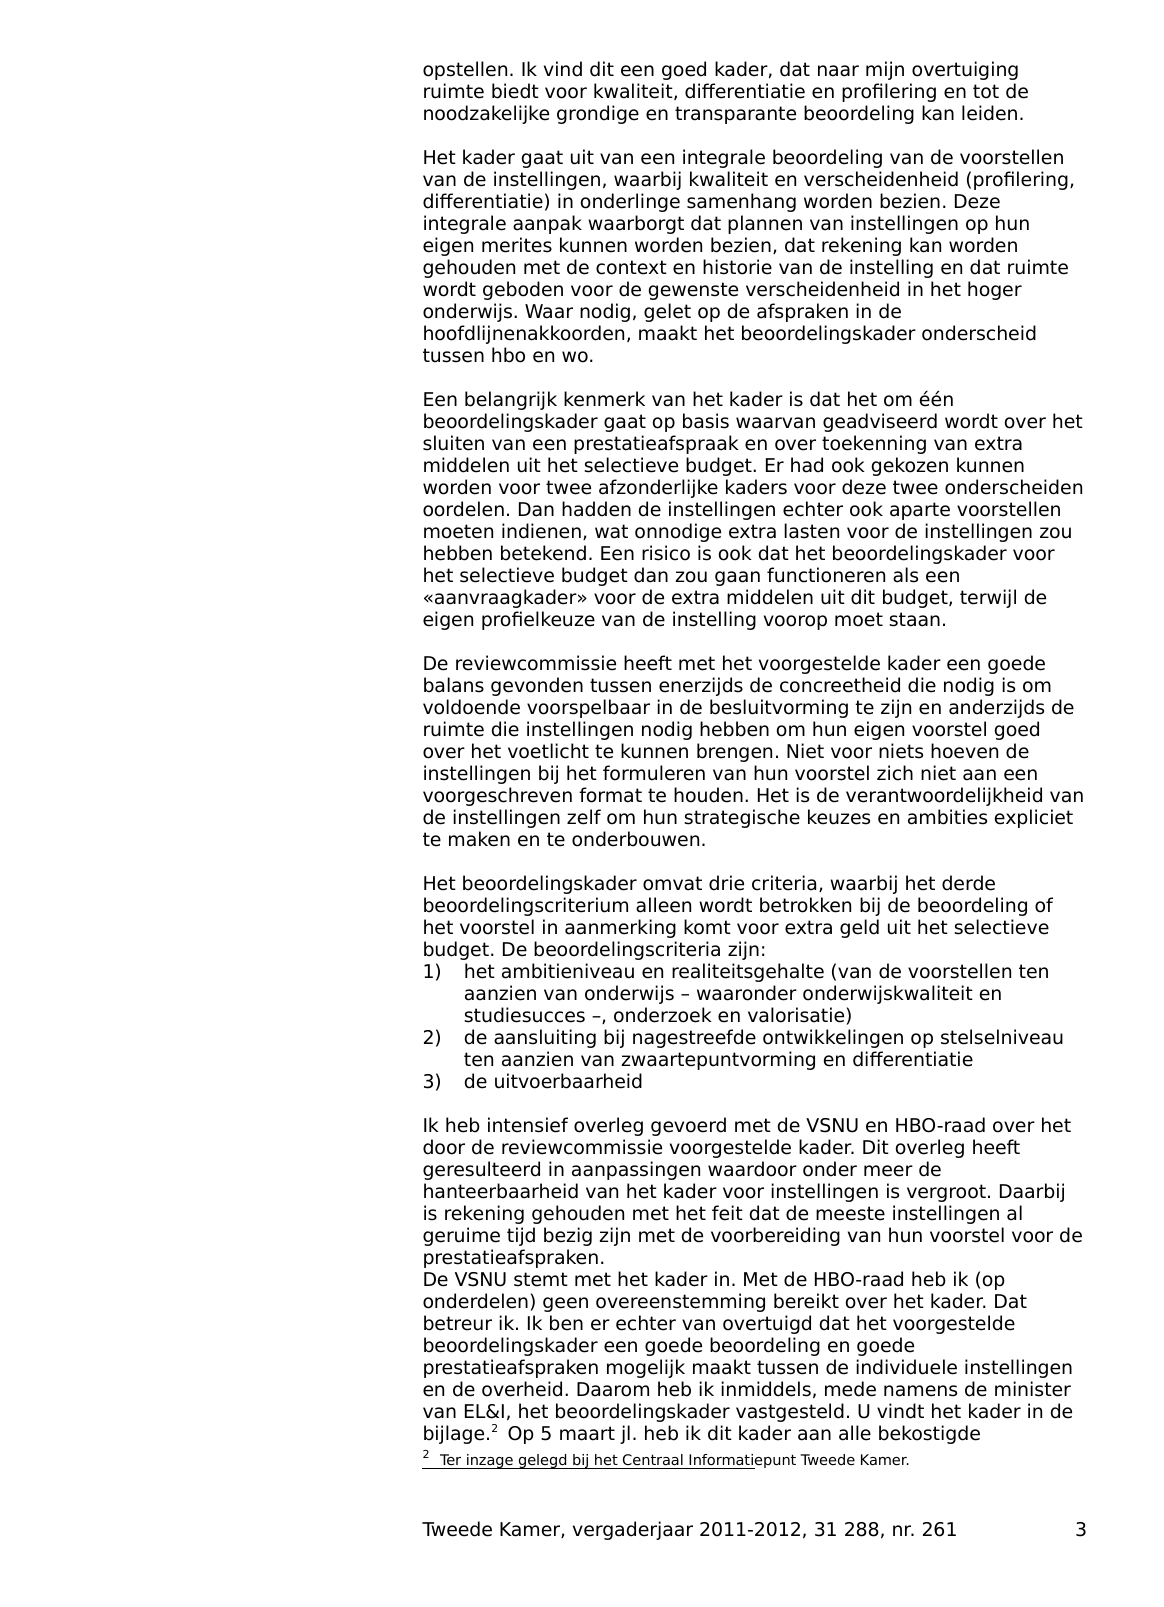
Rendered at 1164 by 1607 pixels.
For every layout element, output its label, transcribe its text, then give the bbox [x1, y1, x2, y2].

text De reviewcommissie heeft met het voorgestelde kader een goede balans gevonden tussen enerzijds de concreetheid die nodig is om voldoende voorspelbaar in de besluitvorming te zijn en anderzijds de ruimte die instellingen nodig hebben om hun eigen voorstel goed over het voetlicht te kunnen brengen. Niet voor niets hoeven de instellingen bij het formuleren van hun voorstel zich niet aan een voorgeschreven format te houden. Het is de verantwoordelijkheid van de instellingen zelf om hun strategische keuzes en ambities expliciet te maken en te onderbouwen. [422, 653, 1087, 851]
text Ter inzage gelegd bij het Centraal Informatiepunt Tweede Kamer. [422, 1448, 1087, 1470]
text 3) de uitvoerbaarheid [422, 1071, 1087, 1093]
text Het beoordelingskader omvat drie criteria, waarbij het derde beoordelingscriterium alleen wordt betrokken bij de beoordeling of het voorstel in aanmerking komt voor extra geld uit het selectieve budget. De beoordelingscriteria zijn: [422, 873, 1087, 961]
text De VSNU stemt met het kader in. Met de HBO-raad heb ik (op onderdelen) geen overeenstemming bereikt over het kader. Dat betreur ik. Ik ben er echter van overtuigd dat het voorgestelde beoordelingskader een goede beoordeling en goede prestatieafspraken mogelijk maakt tussen de individuele instellingen en de overheid. Daarom heb ik inmiddels, mede namens de minister van EL&I, het beoordelingskader vastgesteld. U vindt het kader in de bijlage. Op 5 maart jl. heb ik dit kader aan alle bekostigde [422, 1269, 1087, 1445]
text 2) de aansluiting bij nagestreefde ontwikkelingen op stelselniveau ten aanzien van zwaartepuntvorming en differentiatie [422, 1027, 1087, 1071]
text Ik heb intensief overleg gevoerd met de VSNU en HBO-raad over het door de reviewcommissie voorgestelde kader. Dit overleg heeft geresulteerd in aanpassingen waardoor onder meer de hanteerbaarheid van het kader voor instellingen is vergroot. Daarbij is rekening gehouden met het feit dat de meeste instellingen al geruime tijd bezig zijn met de voorbereiding van hun voorstel voor de prestatieafspraken. [422, 1115, 1087, 1269]
text 1) het ambitieniveau en realiteitsgehalte (van de voorstellen ten aanzien van onderwijs – waaronder onderwijskwaliteit en studiesucces –, onderzoek en valorisatie) [422, 961, 1087, 1027]
text Een belangrijk kenmerk van het kader is dat het om één beoordelingskader gaat op basis waarvan geadviseerd wordt over het sluiten van een prestatieafspraak en over toekenning van extra middelen uit het selectieve budget. Er had ook gekozen kunnen worden voor twee afzonderlijke kaders voor deze twee onderscheiden oordelen. Dan hadden de instellingen echter ook aparte voorstellen moeten indienen, wat onnodige extra lasten voor de instellingen zou hebben betekend. Een risico is ook dat het beoordelingskader voor het selectieve budget dan zou gaan functioneren als een «aanvraagkader» voor de extra middelen uit dit budget, terwijl de eigen profielkeuze van de instelling voorop moet staan. [422, 389, 1087, 631]
text Het kader gaat uit van een integrale beoordeling van de voorstellen van de instellingen, waarbij kwaliteit en verscheidenheid (profilering, differentiatie) in onderlinge samenhang worden bezien. Deze integrale aanpak waarborgt dat plannen van instellingen op hun eigen merites kunnen worden bezien, dat rekening kan worden gehouden met de context en historie van de instelling en dat ruimte wordt geboden voor de gewenste verscheidenheid in het hoger onderwijs. Waar nodig, gelet op de afspraken in de hoofdlijnenakkoorden, maakt het beoordelingskader onderscheid tussen hbo en wo. [422, 147, 1087, 367]
text opstellen. Ik vind dit een goed kader, dat naar mijn overtuiging ruimte biedt voor kwaliteit, differentiatie en profilering en tot de noodzakelijke grondige en transparante beoordeling kan leiden. [422, 59, 1087, 125]
